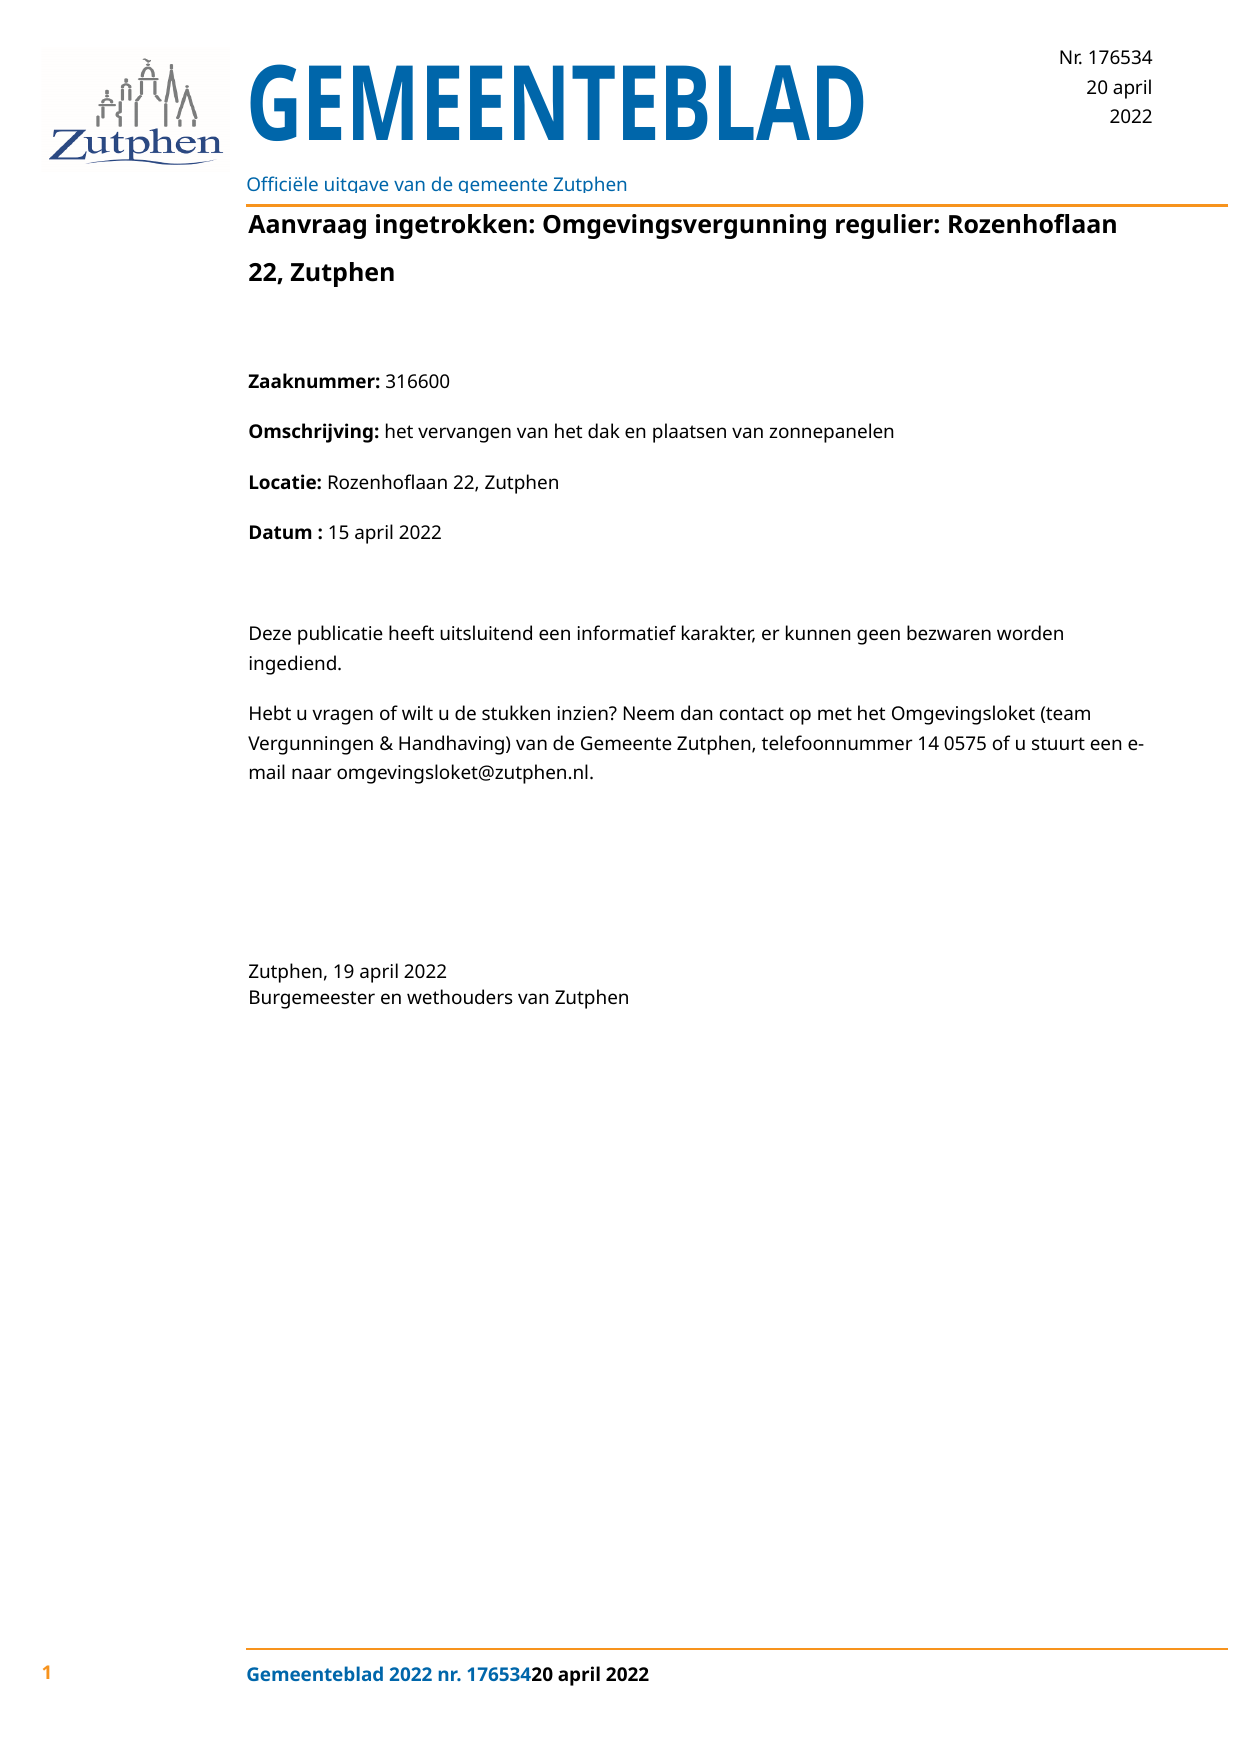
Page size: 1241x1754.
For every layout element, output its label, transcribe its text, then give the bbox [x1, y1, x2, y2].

text Hebt u vragen of wilt u de stukken inzien? Neem dan contact op met het Omgevingsloket (team Vergunningen & Handhaving) van de Gemeente Zutphen, telefoonnummer 14 0575 of u stuurt een e-mail naar omgevingsloket@zutphen.nl. [248, 700, 1152, 785]
text Omschrijving: het vervangen van het dak en plaatsen van zonnepanelen [248, 419, 1152, 444]
text Locatie: Rozenhoflaan 22, Zutphen [248, 469, 1152, 495]
text Aanvraag ingetrokken: Omgevingsvergunning regulier: Rozenhoflaan 22, Zutphen [248, 207, 1152, 288]
text Deze publicatie heeft uitsluitend een informatief karakter, er kunnen geen bezwaren worden ingediend. [248, 620, 1152, 676]
text Zutphen, 19 april 2022 [248, 959, 1152, 984]
text Burgemeester en wethouders van Zutphen [248, 984, 1152, 1010]
picture [41, 47, 231, 172]
text Datum : 15 april 2022 [248, 519, 1152, 545]
text Zaaknummer: 316600 [248, 368, 1152, 394]
